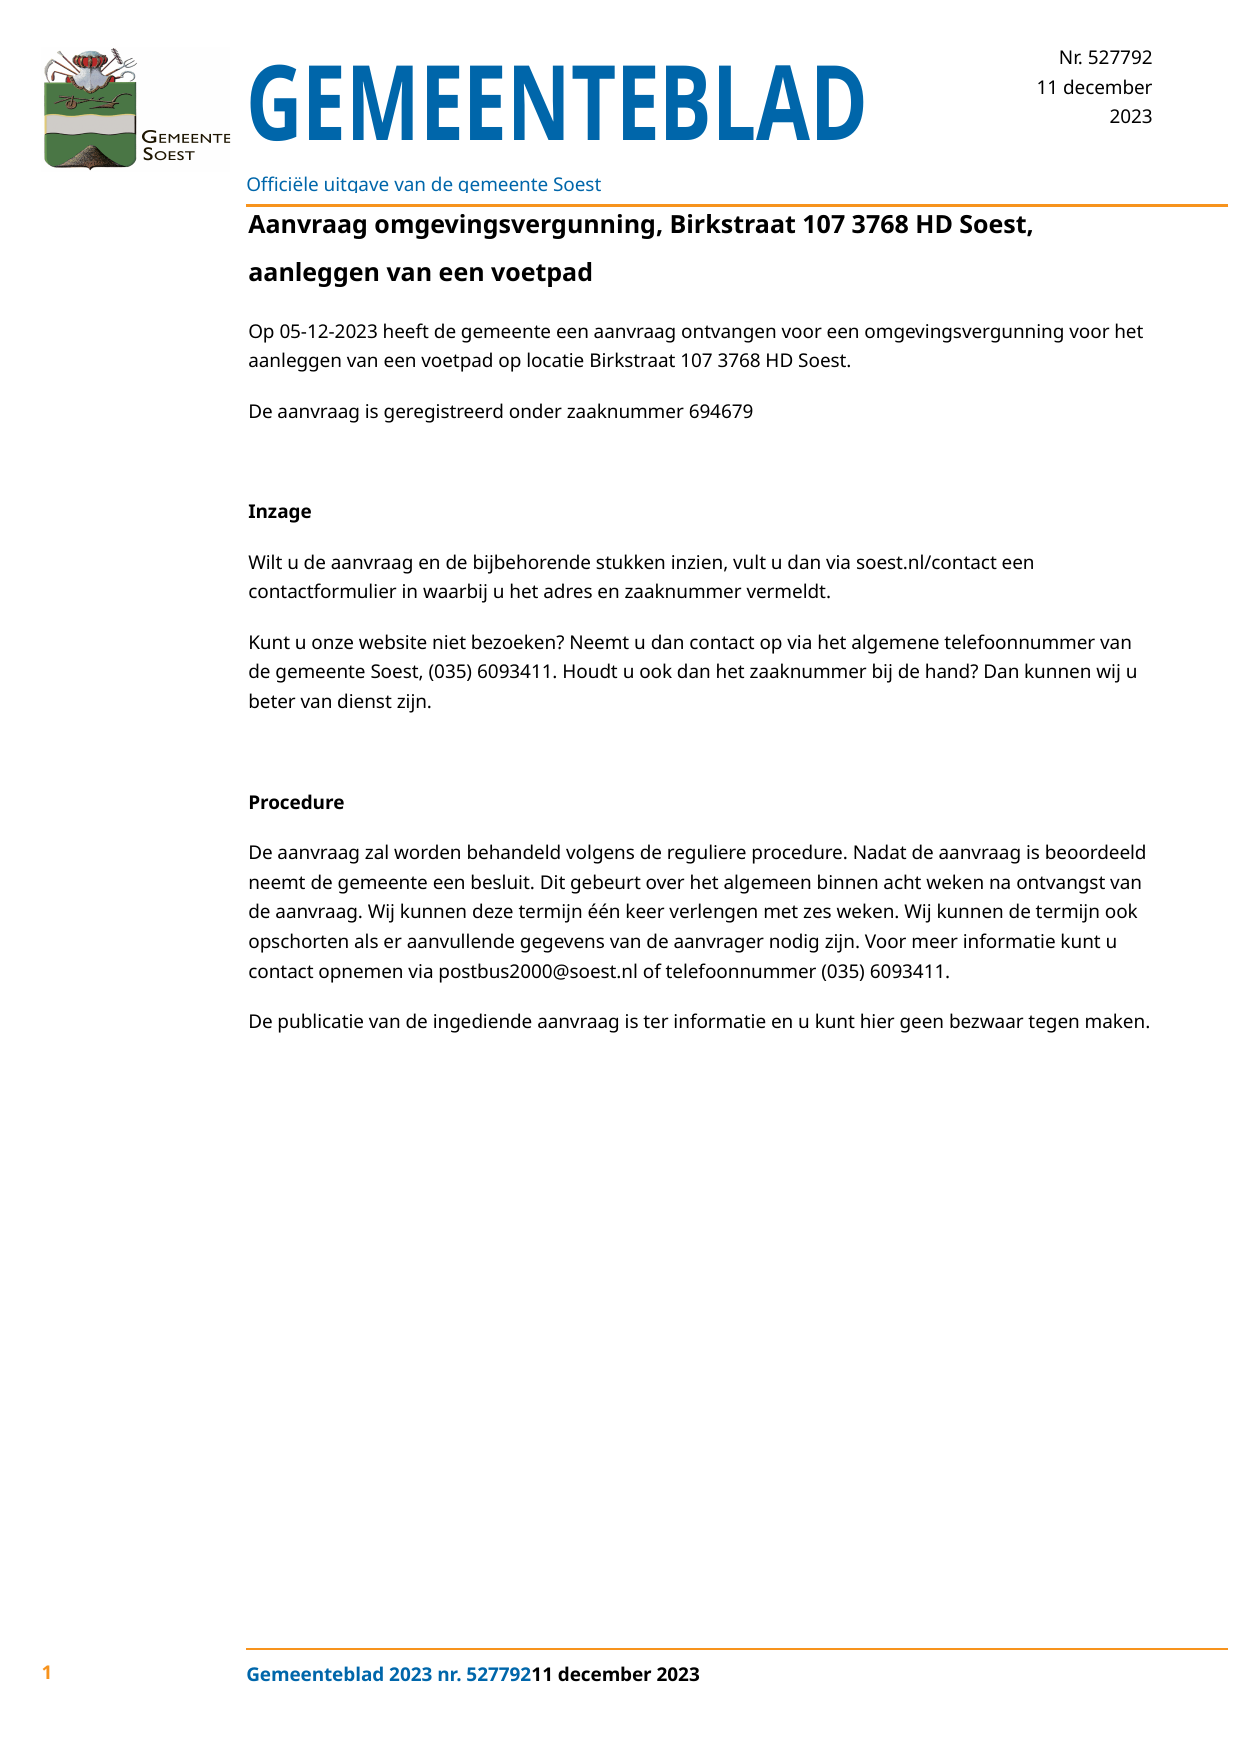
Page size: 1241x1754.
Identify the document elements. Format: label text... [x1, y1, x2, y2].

text De aanvraag zal worden behandeld volgens de reguliere procedure. Nadat de aanvraag is beoordeeld neemt de gemeente een besluit. Dit gebeurt over het algemeen binnen acht weken na ontvangst van de aanvraag. Wij kunnen deze termijn één keer verlengen met zes weken. Wij kunnen de termijn ook opschorten als er aanvullende gegevens van de aanvrager nodig zijn. Voor meer informatie kunt u contact opnemen via postbus2000@soest.nl of telefoonnummer (035) 6093411. [248, 839, 1152, 984]
text Procedure [248, 789, 1152, 815]
text Aanvraag omgevingsvergunning, Birkstraat 107 3768 HD Soest, aanleggen van een voetpad [248, 207, 1152, 288]
picture [41, 47, 231, 172]
text De aanvraag is geregistreerd onder zaaknummer 694679 [248, 398, 1152, 424]
text Inzage [248, 499, 1152, 524]
text Op 05-12-2023 heeft de gemeente een aanvraag ontvangen voor een omgevingsvergunning voor het aanleggen van een voetpad op locatie Birkstraat 107 3768 HD Soest. [248, 318, 1152, 373]
text Kunt u onze website niet bezoeken? Neemt u dan contact op via het algemene telefoonnummer van de gemeente Soest, (035) 6093411. Houdt u ook dan het zaaknummer bij de hand? Dan kunnen wij u beter van dienst zijn. [248, 629, 1152, 714]
text De publicatie van de ingediende aanvraag is ter informatie en u kunt hier geen bezwaar tegen maken. [248, 1008, 1152, 1034]
text Wilt u de aanvraag en de bijbehorende stukken inzien, vult u dan via soest.nl/contact een contactformulier in waarbij u het adres en zaaknummer vermeldt. [248, 549, 1152, 604]
